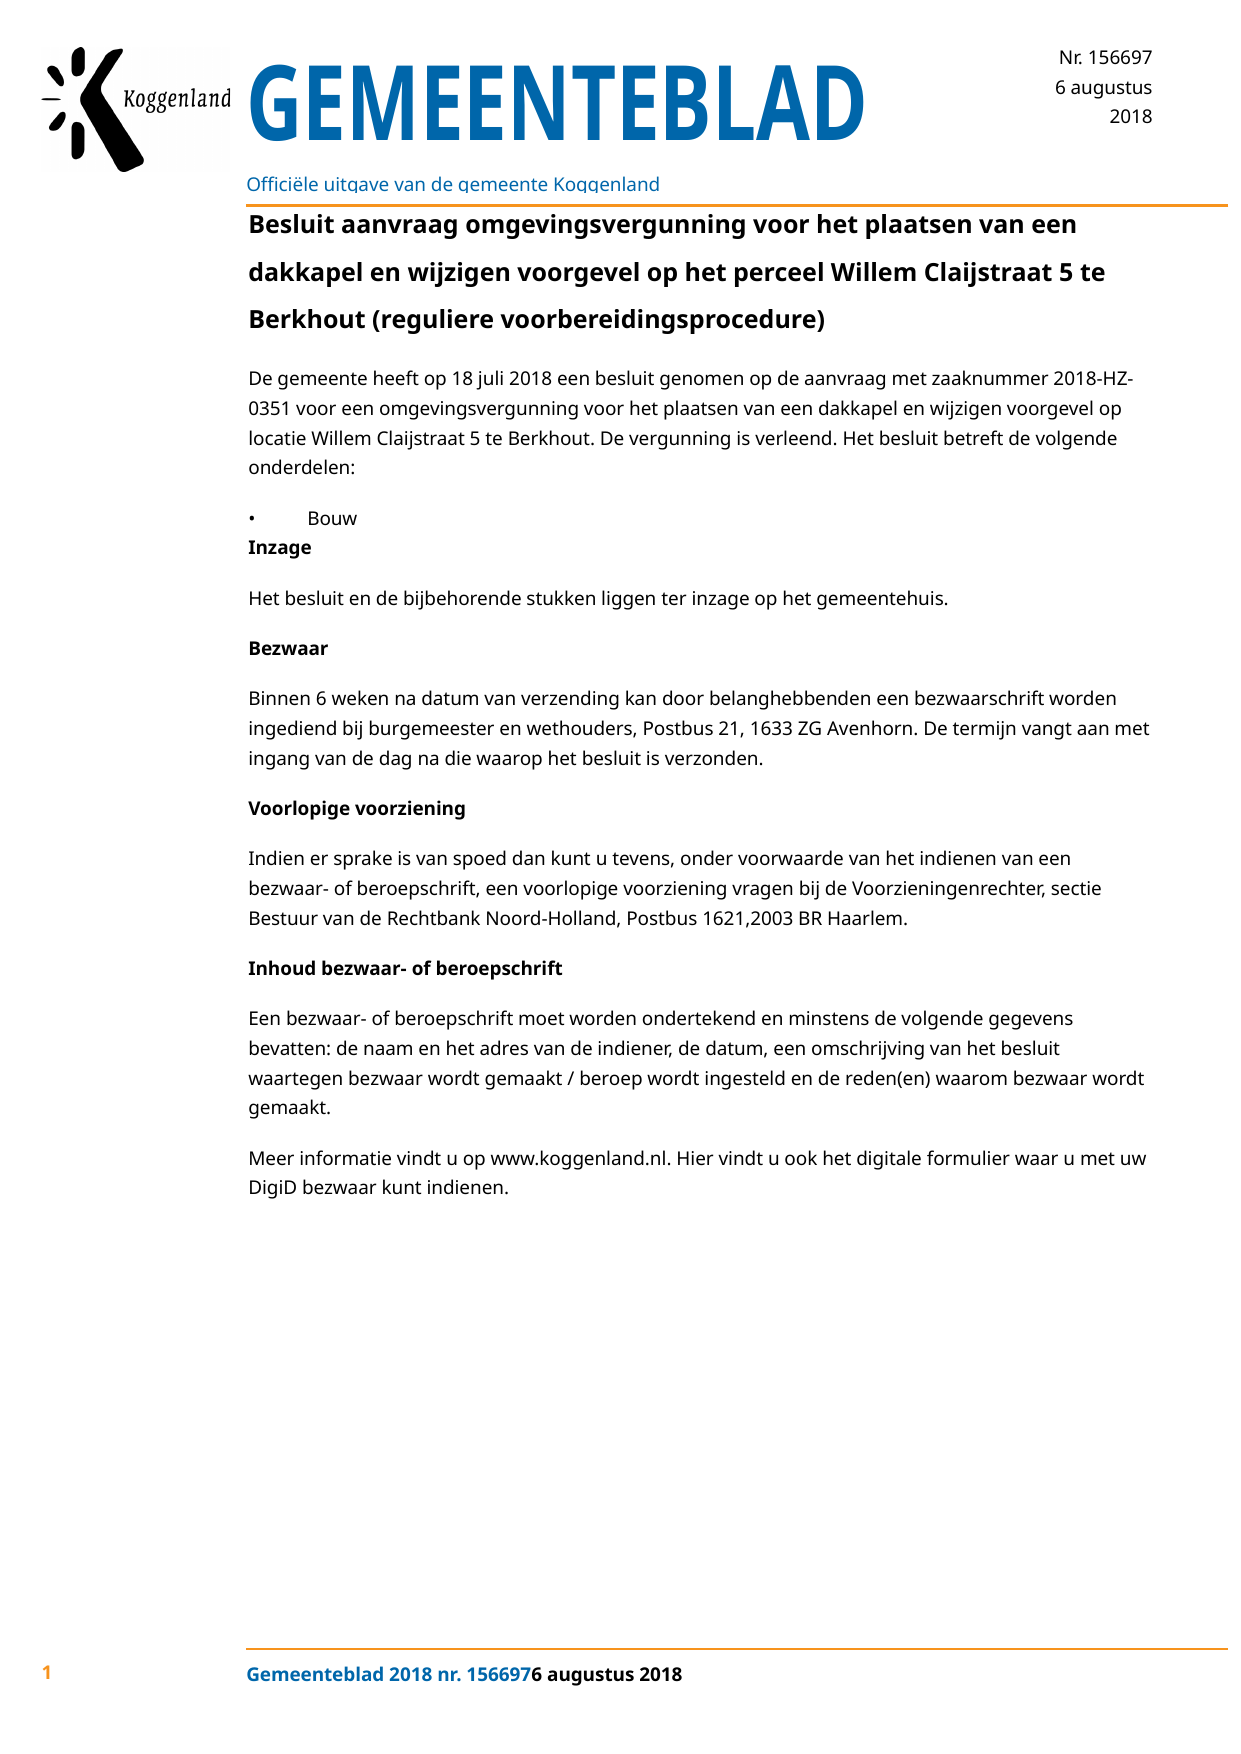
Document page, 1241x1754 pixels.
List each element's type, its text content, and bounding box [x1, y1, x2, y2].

text De gemeente heeft op 18 juli 2018 een besluit genomen op de aanvraag met zaaknummer 2018-HZ-0351 voor een omgevingsvergunning voor het plaatsen van een dakkapel en wijzigen voorgevel op locatie Willem Claijstraat 5 te Berkhout. De vergunning is verleend. Het besluit betreft de volgende onderdelen: [248, 366, 1152, 480]
text Inhoud bezwaar- of beroepschrift [248, 955, 1152, 981]
text Voorlopige voorziening [248, 795, 1152, 821]
text Inzage [248, 534, 1152, 560]
text Besluit aanvraag omgevingsvergunning voor het plaatsen van een dakkapel en wijzigen voorgevel op het perceel Willem Claijstraat 5 te Berkhout (reguliere voorbereidingsprocedure) [248, 207, 1152, 336]
text Indien er sprake is van spoed dan kunt u tevens, onder voorwaarde van het indienen van een bezwaar- of beroepschrift, een voorlopige voorziening vragen bij de Voorzieningenrechter, sectie Bestuur van de Rechtbank Noord-Holland, Postbus 1621,2003 BR Haarlem. [248, 846, 1152, 930]
text Een bezwaar- of beroepschrift moet worden ondertekend en minstens de volgende gegevens bevatten: de naam en het adres van de indiener, de datum, een omschrijving van het besluit waartegen bezwaar wordt gemaakt / beroep wordt ingesteld en de reden(en) waarom bezwaar wordt gemaakt. [248, 1006, 1152, 1120]
picture [41, 47, 231, 172]
list Bouw [248, 505, 1152, 530]
text Binnen 6 weken na datum van verzending kan door belanghebbenden een bezwaarschrift worden ingediend bij burgemeester en wethouders, Postbus 21, 1633 ZG Avenhorn. De termijn vangt aan met ingang van de dag na die waarop het besluit is verzonden. [248, 686, 1152, 770]
text Bezwaar [248, 635, 1152, 661]
text Meer informatie vindt u op www.koggenland.nl. Hier vindt u ook het digitale formulier waar u met uw DigiD bezwaar kunt indienen. [248, 1145, 1152, 1200]
text Het besluit en de bijbehorende stukken liggen ter inzage op het gemeentehuis. [248, 585, 1152, 610]
